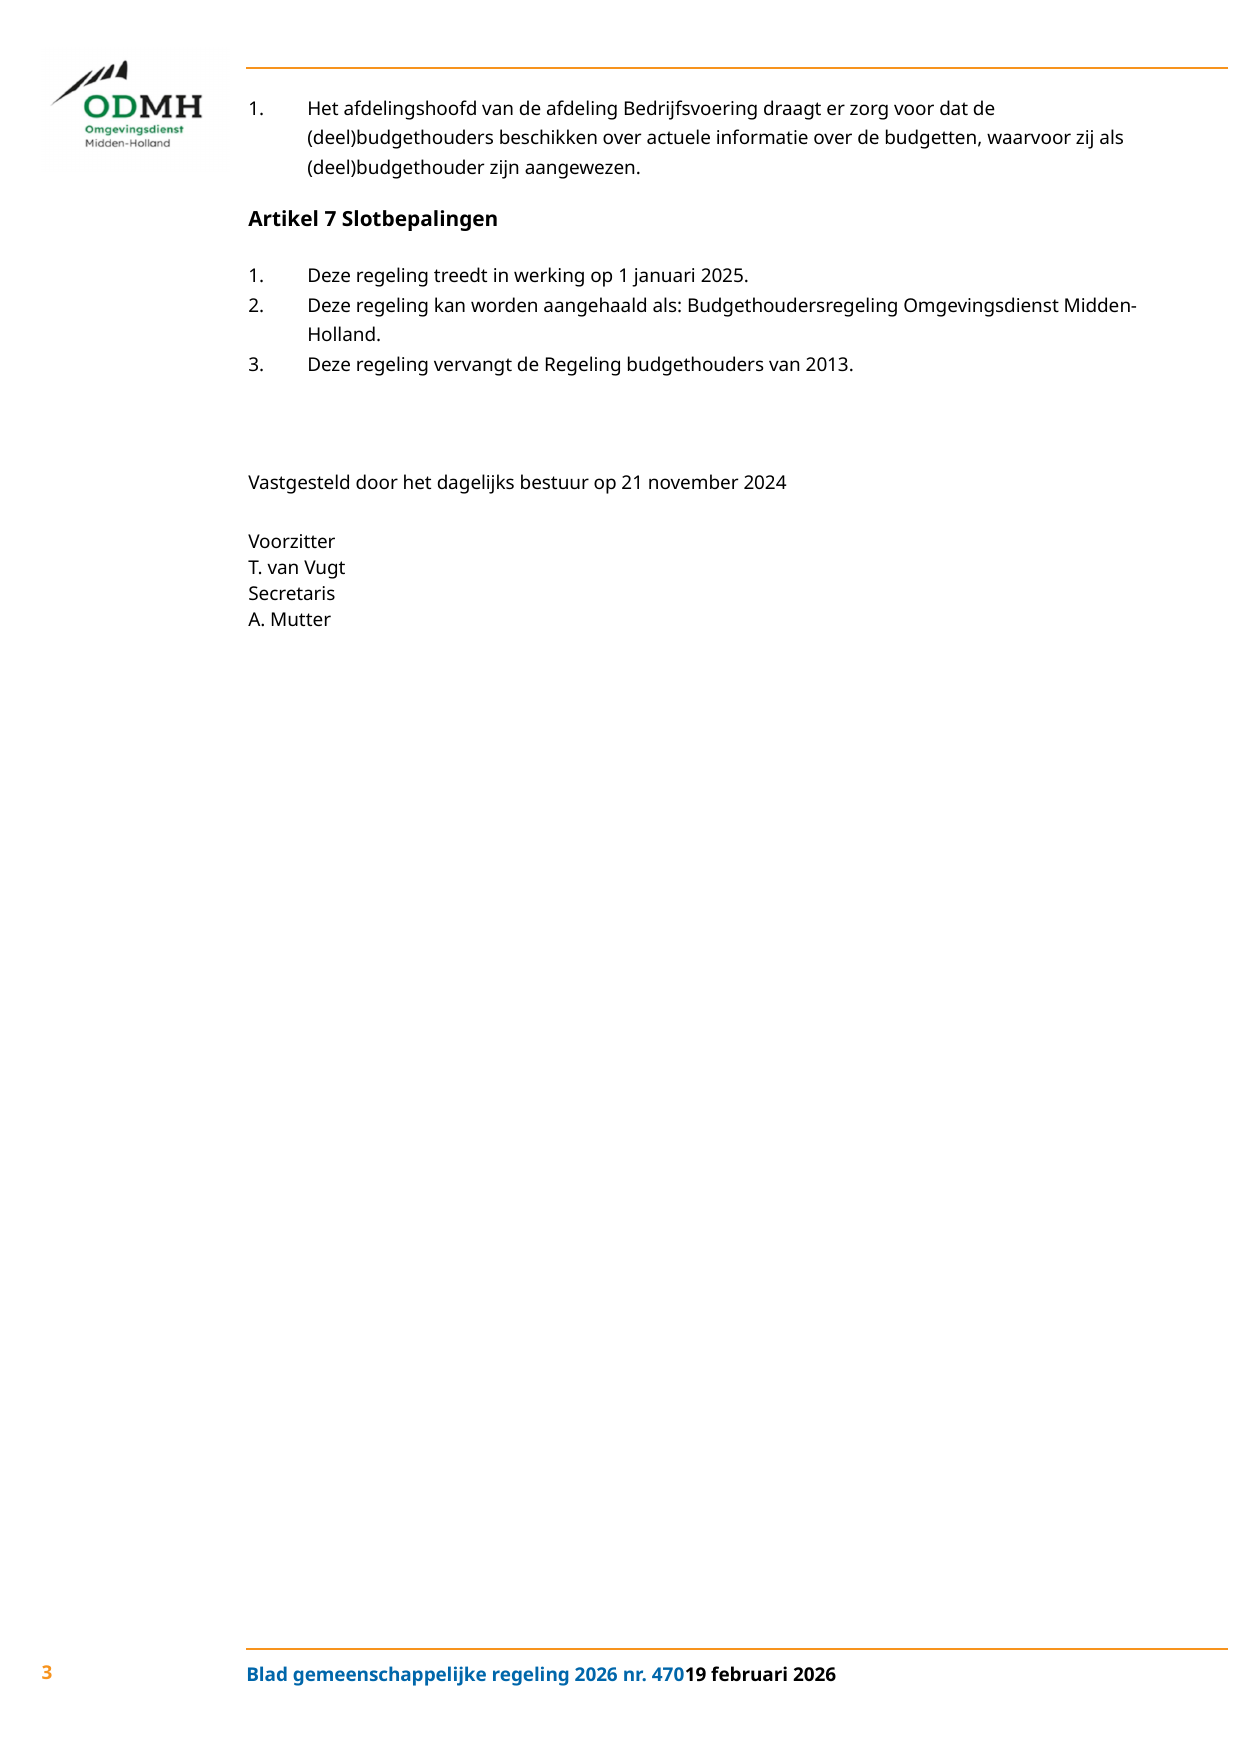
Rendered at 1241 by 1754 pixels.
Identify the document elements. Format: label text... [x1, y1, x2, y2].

text Vastgesteld door het dagelijks bestuur op 21 november 2024 [248, 469, 1152, 495]
list Deze regeling vervangt de Regeling budgethouders van 2013. [248, 351, 1152, 377]
text T. van Vugt [248, 554, 1152, 580]
text Secretaris [248, 580, 1152, 606]
list Het afdelingshoofd van de afdeling Bedrijfsvoering draagt er zorg voor dat de (deel)budgethouders beschikken over actuele informatie over de budgetten, waarvoor zij als (deel)budgethouder zijn aangewezen. [248, 95, 1152, 180]
text Artikel 7 Slotbepalingen [248, 204, 1152, 233]
picture [41, 47, 231, 172]
text Voorzitter [248, 529, 1152, 554]
text A. Mutter [248, 606, 1152, 632]
list Deze regeling treedt in werking op 1 januari 2025. [248, 262, 1152, 288]
list Deze regeling kan worden aangehaald als: Budgethoudersregeling Omgevingsdienst Midden-Holland. [248, 292, 1152, 347]
